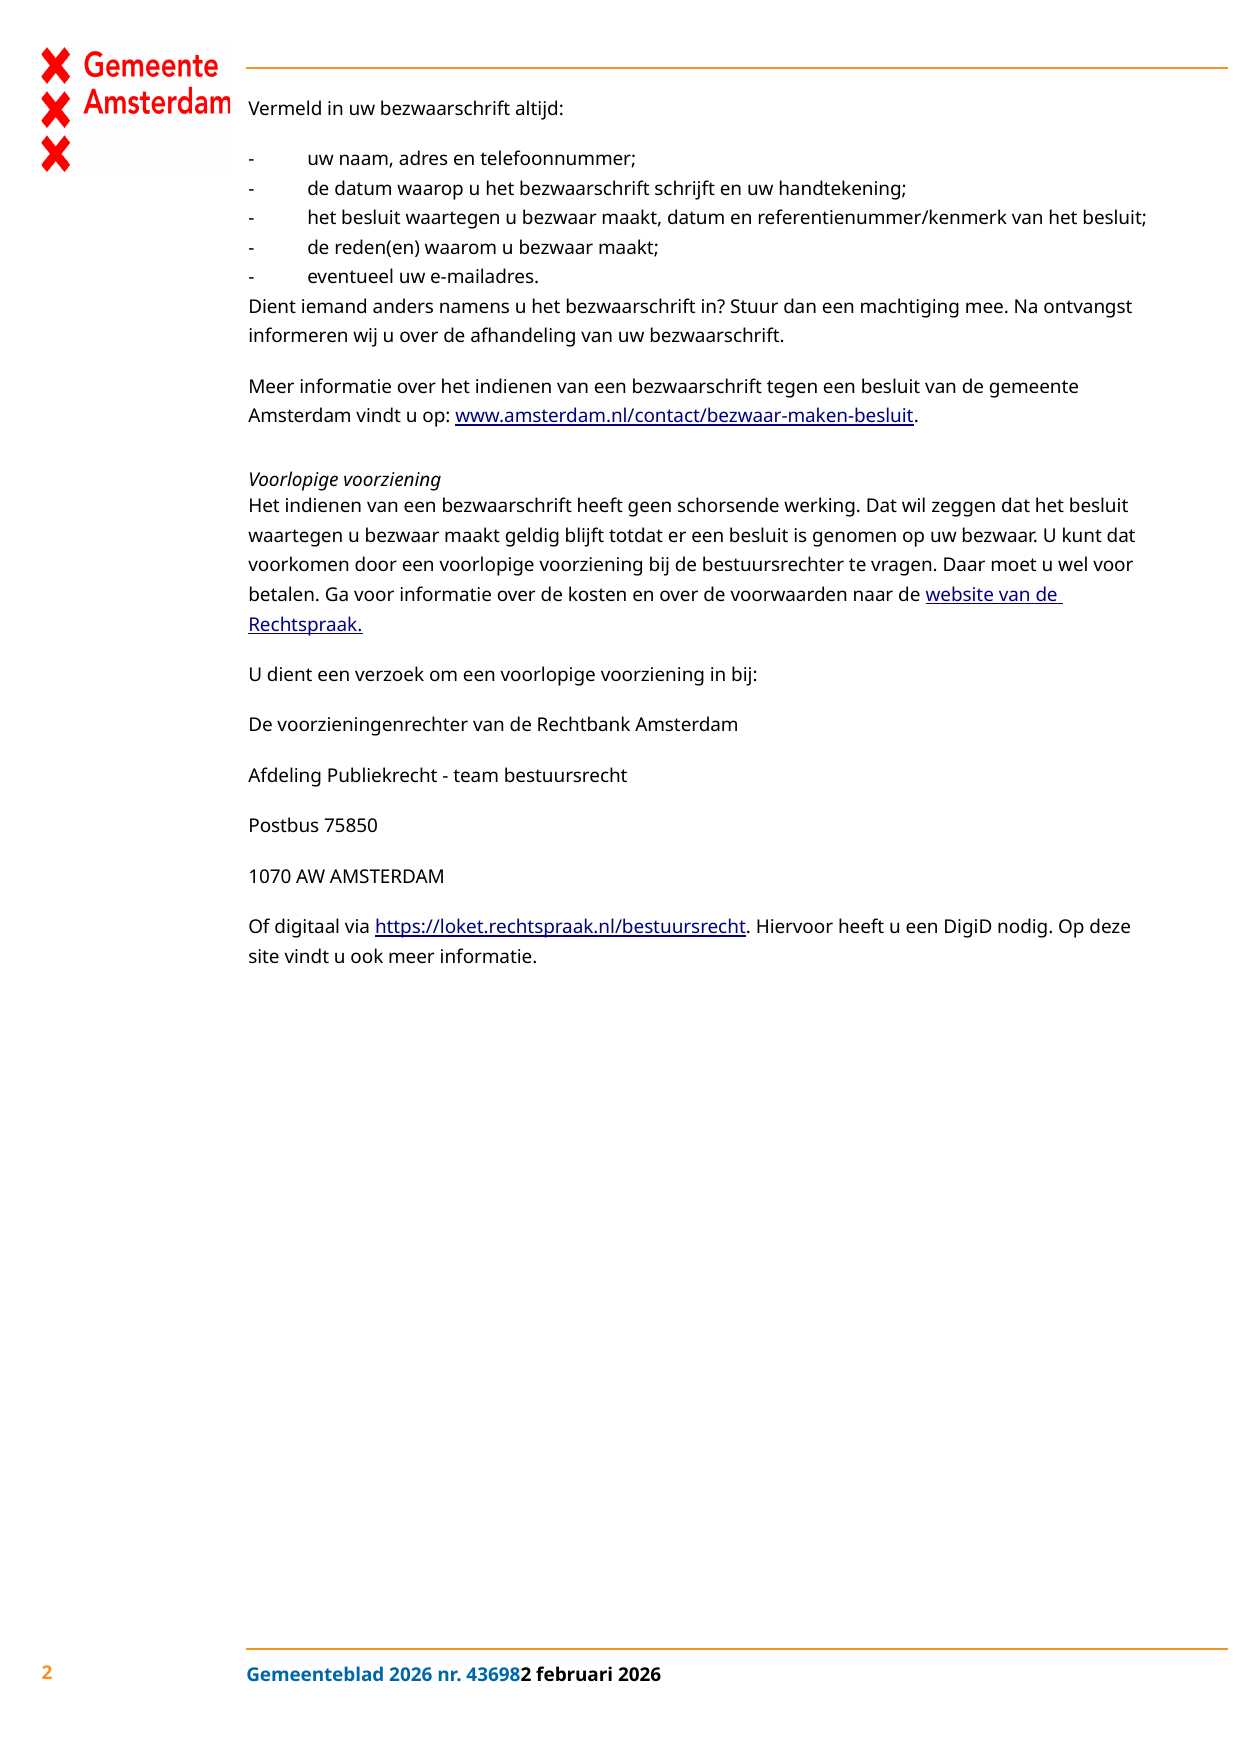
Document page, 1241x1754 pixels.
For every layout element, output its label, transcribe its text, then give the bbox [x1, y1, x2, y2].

text Postbus 75850 [248, 812, 1152, 838]
list uw naam, adres en telefoonnummer; [248, 145, 1152, 171]
text Het indienen van een bezwaarschrift heeft geen schorsende werking. Dat wil zeggen dat het besluit waartegen u bezwaar maakt geldig blijft totdat er een besluit is genomen op uw bezwaar. U kunt dat voorkomen door een voorlopige voorziening bij de bestuursrechter te vragen. Daar moet u wel voor betalen. Ga voor informatie over de kosten en over de voorwaarden naar de website van de Rechtspraak. [248, 492, 1152, 636]
text 1070 AW AMSTERDAM [248, 863, 1152, 888]
text De voorzieningenrechter van de Rechtbank Amsterdam [248, 712, 1152, 737]
text Meer informatie over het indienen van een bezwaarschrift tegen een besluit van de gemeente Amsterdam vindt u op: www.amsterdam.nl/contact/bezwaar-maken-besluit. [248, 373, 1152, 428]
text Of digitaal via https://loket.rechtspraak.nl/bestuursrecht. Hiervoor heeft u een DigiD nodig. Op deze site vindt u ook meer informatie. [248, 913, 1152, 968]
list eventueel uw e-mailadres. [248, 263, 1152, 289]
picture [41, 47, 231, 172]
text U dient een verzoek om een voorlopige voorziening in bij: [248, 661, 1152, 687]
text Afdeling Publiekrecht - team bestuursrecht [248, 762, 1152, 788]
list de datum waarop u het bezwaarschrift schrijft en uw handtekening; [248, 175, 1152, 201]
list het besluit waartegen u bezwaar maakt, datum en referentienummer/kenmerk van het besluit; [248, 204, 1152, 230]
list de reden(en) waarom u bezwaar maakt; [248, 234, 1152, 260]
text Dient iemand anders namens u het bezwaarschrift in? Stuur dan een machtiging mee. Na ontvangst informeren wij u over de afhandeling van uw bezwaarschrift. [248, 293, 1152, 348]
text Vermeld in uw bezwaarschrift altijd: [248, 95, 1152, 121]
text Voorlopige voorziening [248, 467, 1152, 492]
